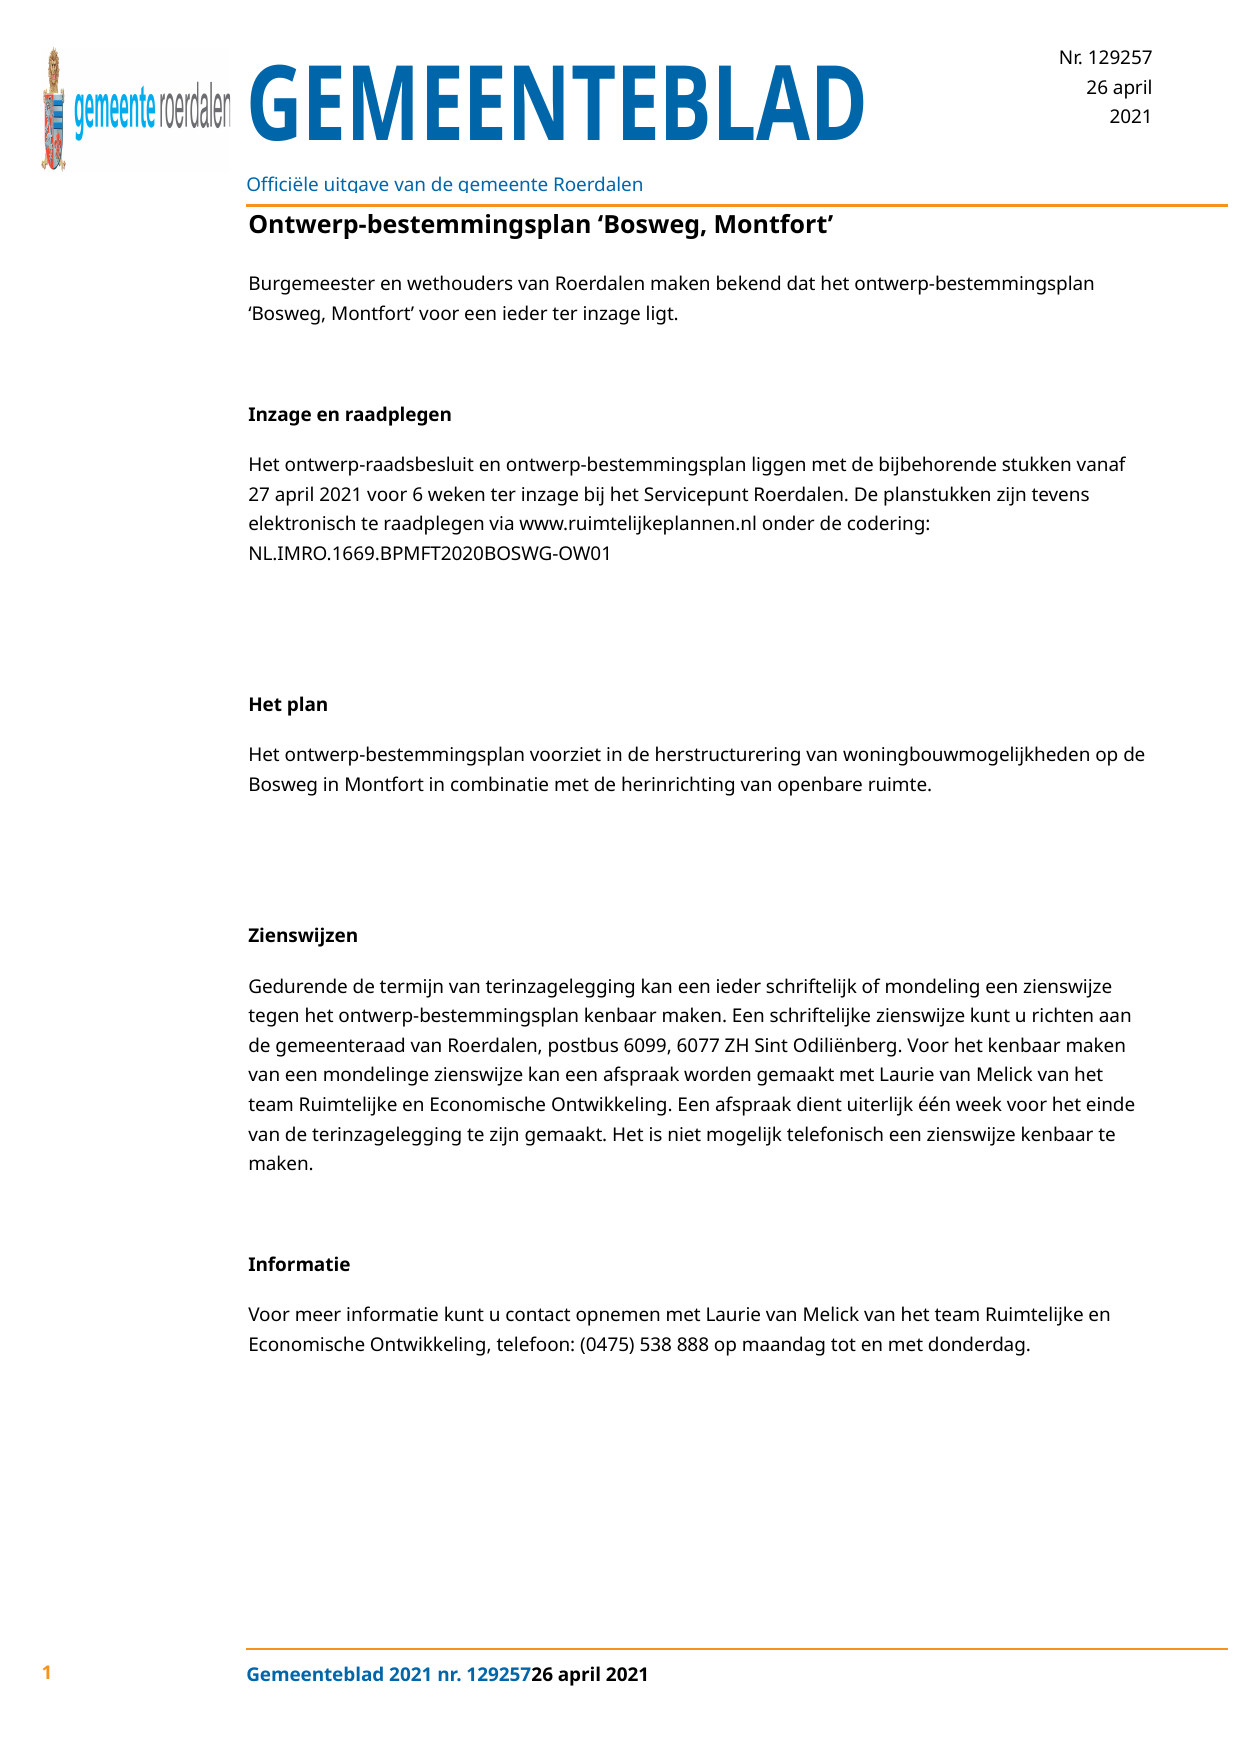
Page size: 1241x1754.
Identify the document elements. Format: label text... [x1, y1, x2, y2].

text Voor meer informatie kunt u contact opnemen met Laurie van Melick van het team Ruimtelijke en Economische Ontwikkeling, telefoon: (0475) 538 888 op maandag tot en met donderdag. [248, 1302, 1152, 1357]
text Gedurende de termijn van terinzagelegging kan een ieder schriftelijk of mondeling een zienswijze tegen het ontwerp-bestemmingsplan kenbaar maken. Een schriftelijke zienswijze kunt u richten aan de gemeenteraad van Roerdalen, postbus 6099, 6077 ZH Sint Odiliënberg. Voor het kenbaar maken van een mondelinge zienswijze kan een afspraak worden gemaakt met Laurie van Melick van het team Ruimtelijke en Economische Ontwikkeling. Een afspraak dient uiterlijk één week voor het einde van de terinzagelegging te zijn gemaakt. Het is niet mogelijk telefonisch een zienswijze kenbaar te maken. [248, 973, 1152, 1176]
text Informatie [248, 1251, 1152, 1277]
text Zienswijzen [248, 922, 1152, 948]
text Ontwerp-bestemmingsplan ‘Bosweg, Montfort’ [248, 207, 1152, 241]
text Het ontwerp-bestemmingsplan voorziet in de herstructurering van woningbouwmogelijkheden op de Bosweg in Montfort in combinatie met de herinrichting van openbare ruimte. [248, 742, 1152, 797]
text Het ontwerp-raadsbesluit en ontwerp-bestemmingsplan liggen met de bijbehorende stukken vanaf 27 april 2021 voor 6 weken ter inzage bij het Servicepunt Roerdalen. De planstukken zijn tevens elektronisch te raadplegen via www.ruimtelijkeplannen.nl onder de codering: NL.IMRO.1669.BPMFT2020BOSWG-OW01 [248, 451, 1152, 566]
picture [41, 47, 231, 172]
text Inzage en raadplegen [248, 401, 1152, 426]
text Burgemeester en wethouders van Roerdalen maken bekend dat het ontwerp-bestemmingsplan ‘Bosweg, Montfort’ voor een ieder ter inzage ligt. [248, 270, 1152, 326]
text Het plan [248, 691, 1152, 717]
